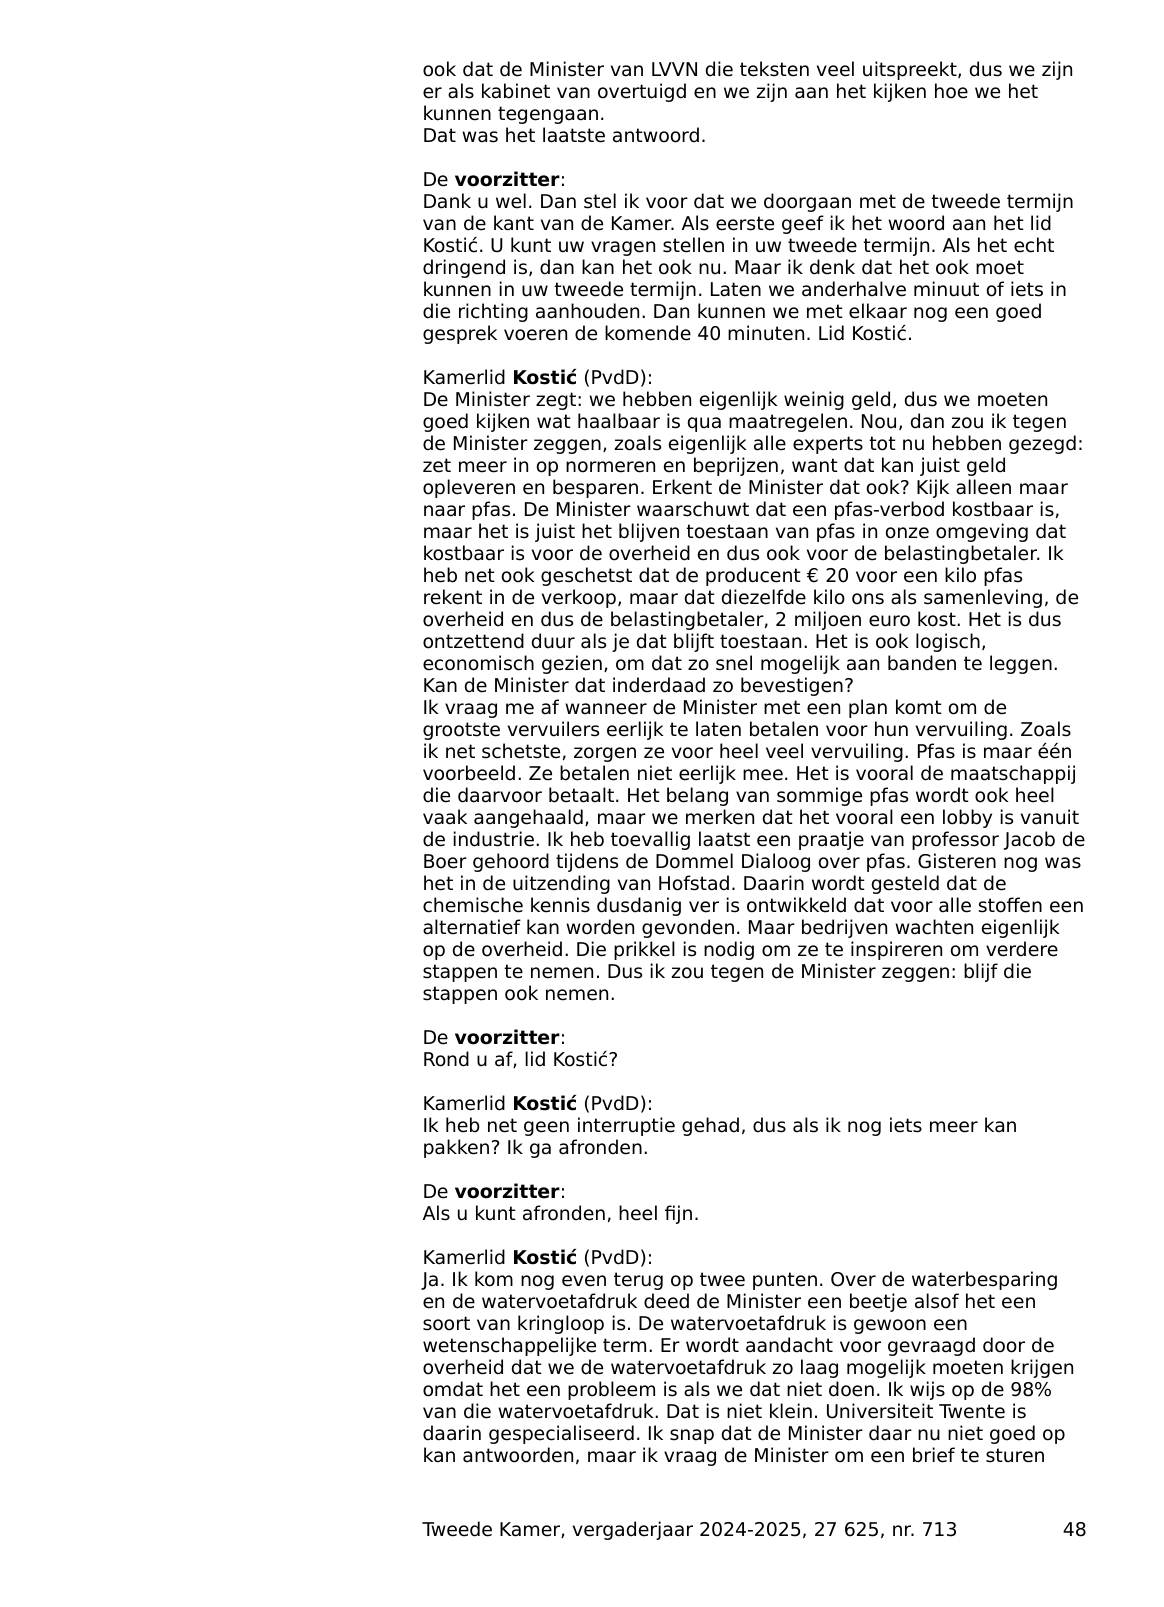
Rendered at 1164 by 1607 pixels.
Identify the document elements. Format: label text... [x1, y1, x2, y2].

text Kamerlid Kostić (PvdD): [422, 1247, 1087, 1269]
text Ik heb net geen interruptie gehad, dus als ik nog iets meer kan pakken? Ik ga afronden. [422, 1115, 1087, 1159]
text Dank u wel. Dan stel ik voor dat we doorgaan met de tweede termijn van de kant van de Kamer. Als eerste geef ik het woord aan het lid Kostić. U kunt uw vragen stellen in uw tweede termijn. Als het echt dringend is, dan kan het ook nu. Maar ik denk dat het ook moet kunnen in uw tweede termijn. Laten we anderhalve minuut of iets in die richting aanhouden. Dan kunnen we met elkaar nog een goed gesprek voeren de komende 40 minuten. Lid Kostić. [422, 191, 1087, 345]
text Kamerlid Kostić (PvdD): [422, 367, 1087, 389]
text De Minister zegt: we hebben eigenlijk weinig geld, dus we moeten goed kijken wat haalbaar is qua maatregelen. Nou, dan zou ik tegen de Minister zeggen, zoals eigenlijk alle experts tot nu hebben gezegd: zet meer in op normeren en beprijzen, want dat kan juist geld opleveren en besparen. Erkent de Minister dat ook? Kijk alleen maar naar pfas. De Minister waarschuwt dat een pfas-verbod kostbaar is, maar het is juist het blijven toestaan van pfas in onze omgeving dat kostbaar is voor de overheid en dus ook voor de belastingbetaler. Ik heb net ook geschetst dat de producent € 20 voor een kilo pfas rekent in de verkoop, maar dat diezelfde kilo ons als samenleving, de overheid en dus de belastingbetaler, 2 miljoen euro kost. Het is dus ontzettend duur als je dat blijft toestaan. Het is ook logisch, economisch gezien, om dat zo snel mogelijk aan banden te leggen. Kan de Minister dat inderdaad zo bevestigen? [422, 389, 1087, 697]
text ook dat de Minister van LVVN die teksten veel uitspreekt, dus we zijn er als kabinet van overtuigd en we zijn aan het kijken hoe we het kunnen tegengaan. [422, 59, 1087, 125]
text De voorzitter: [422, 169, 1087, 191]
text Als u kunt afronden, heel fijn. [422, 1203, 1087, 1225]
text De voorzitter: [422, 1027, 1087, 1049]
text De voorzitter: [422, 1181, 1087, 1203]
text Dat was het laatste antwoord. [422, 125, 1087, 147]
text Rond u af, lid Kostić? [422, 1049, 1087, 1071]
text Ja. Ik kom nog even terug op twee punten. Over de waterbesparing en de watervoetafdruk deed de Minister een beetje alsof het een soort van kringloop is. De watervoetafdruk is gewoon een wetenschappelijke term. Er wordt aandacht voor gevraagd door de overheid dat we de watervoetafdruk zo laag mogelijk moeten krijgen omdat het een probleem is als we dat niet doen. Ik wijs op de 98% van die watervoetafdruk. Dat is niet klein. Universiteit Twente is daarin gespecialiseerd. Ik snap dat de Minister daar nu niet goed op kan antwoorden, maar ik vraag de Minister om een brief te sturen [422, 1269, 1087, 1467]
text Kamerlid Kostić (PvdD): [422, 1093, 1087, 1115]
text Ik vraag me af wanneer de Minister met een plan komt om de grootste vervuilers eerlijk te laten betalen voor hun vervuiling. Zoals ik net schetste, zorgen ze voor heel veel vervuiling. Pfas is maar één voorbeeld. Ze betalen niet eerlijk mee. Het is vooral de maatschappij die daarvoor betaalt. Het belang van sommige pfas wordt ook heel vaak aangehaald, maar we merken dat het vooral een lobby is vanuit de industrie. Ik heb toevallig laatst een praatje van professor Jacob de Boer gehoord tijdens de Dommel Dialoog over pfas. Gisteren nog was het in de uitzending van Hofstad. Daarin wordt gesteld dat de chemische kennis dusdanig ver is ontwikkeld dat voor alle stoffen een alternatief kan worden gevonden. Maar bedrijven wachten eigenlijk op de overheid. Die prikkel is nodig om ze te inspireren om verdere stappen te nemen. Dus ik zou tegen de Minister zeggen: blijf die stappen ook nemen. [422, 697, 1087, 1004]
